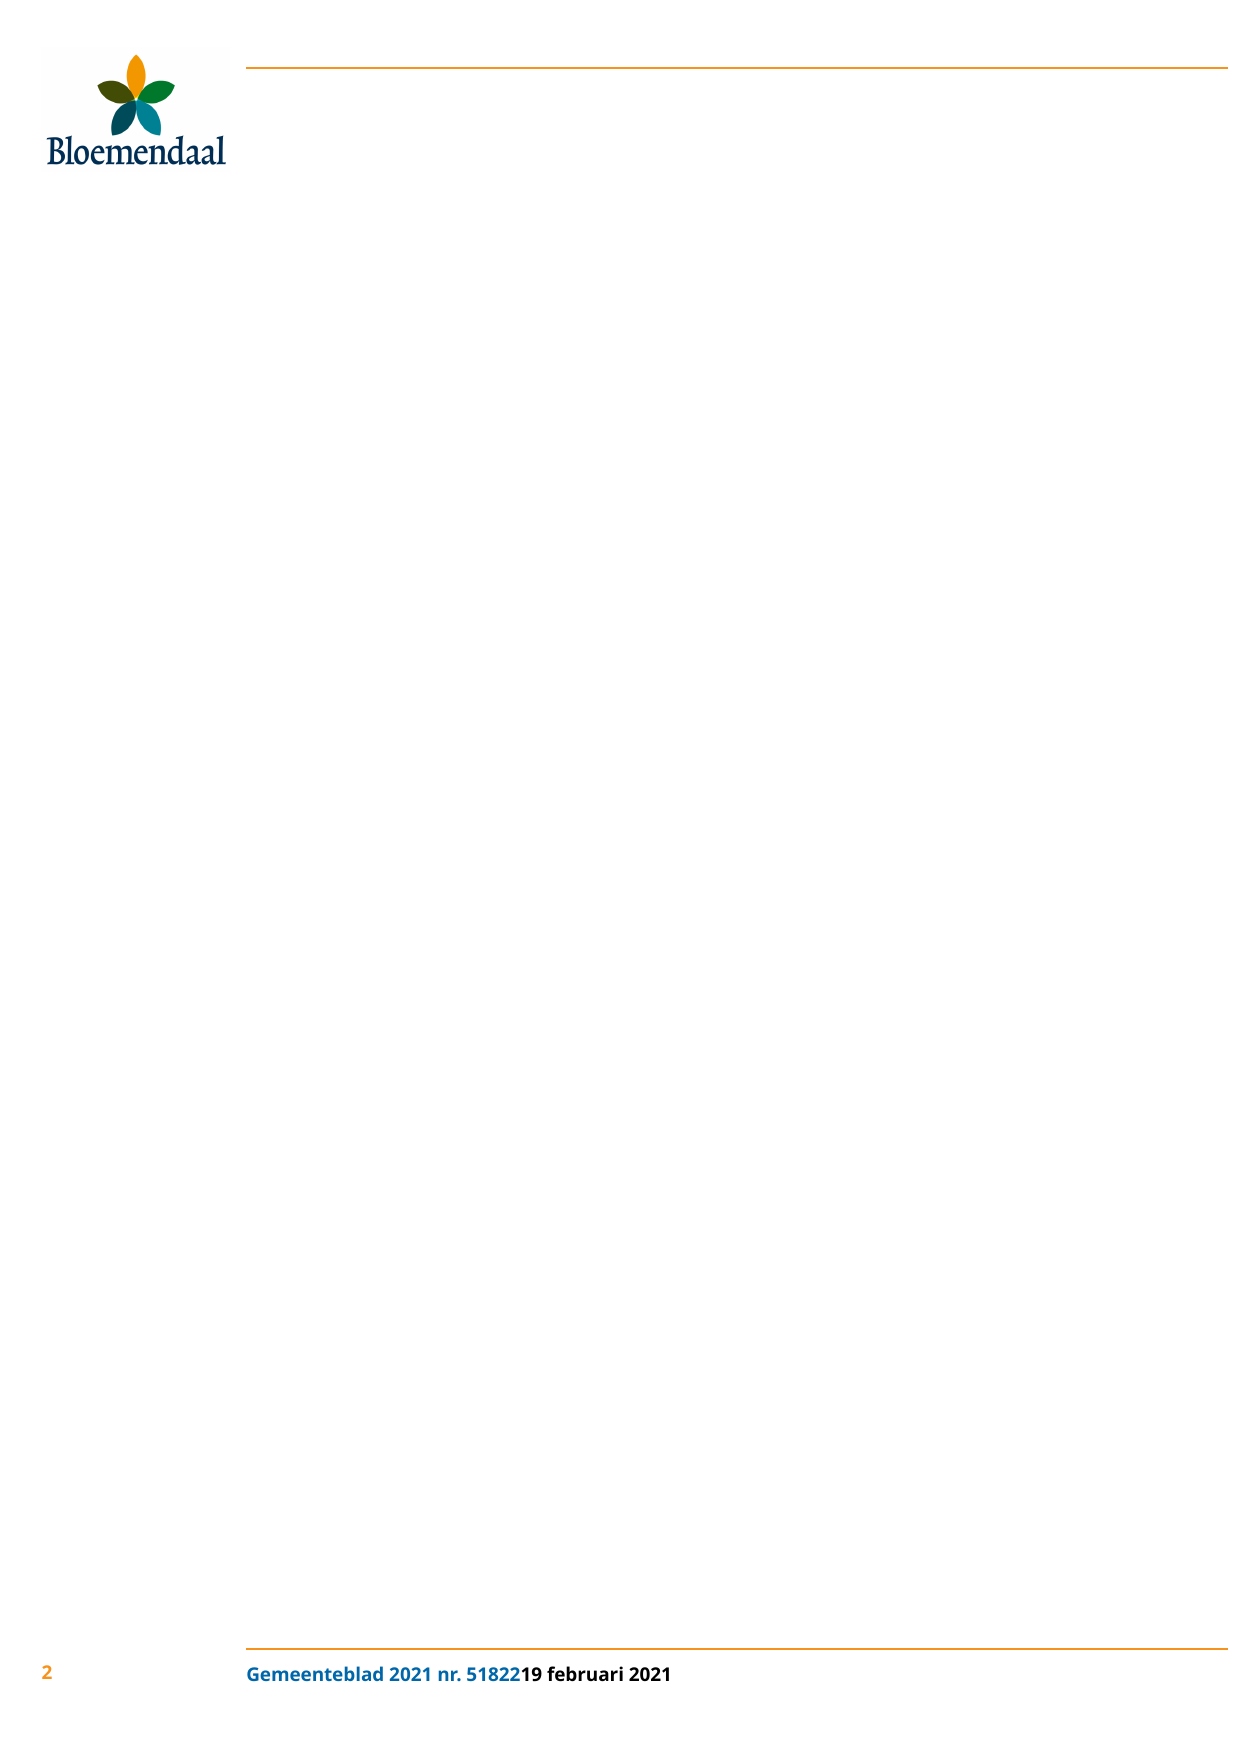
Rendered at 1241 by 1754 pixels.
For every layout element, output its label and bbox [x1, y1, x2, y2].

picture [41, 47, 231, 172]
